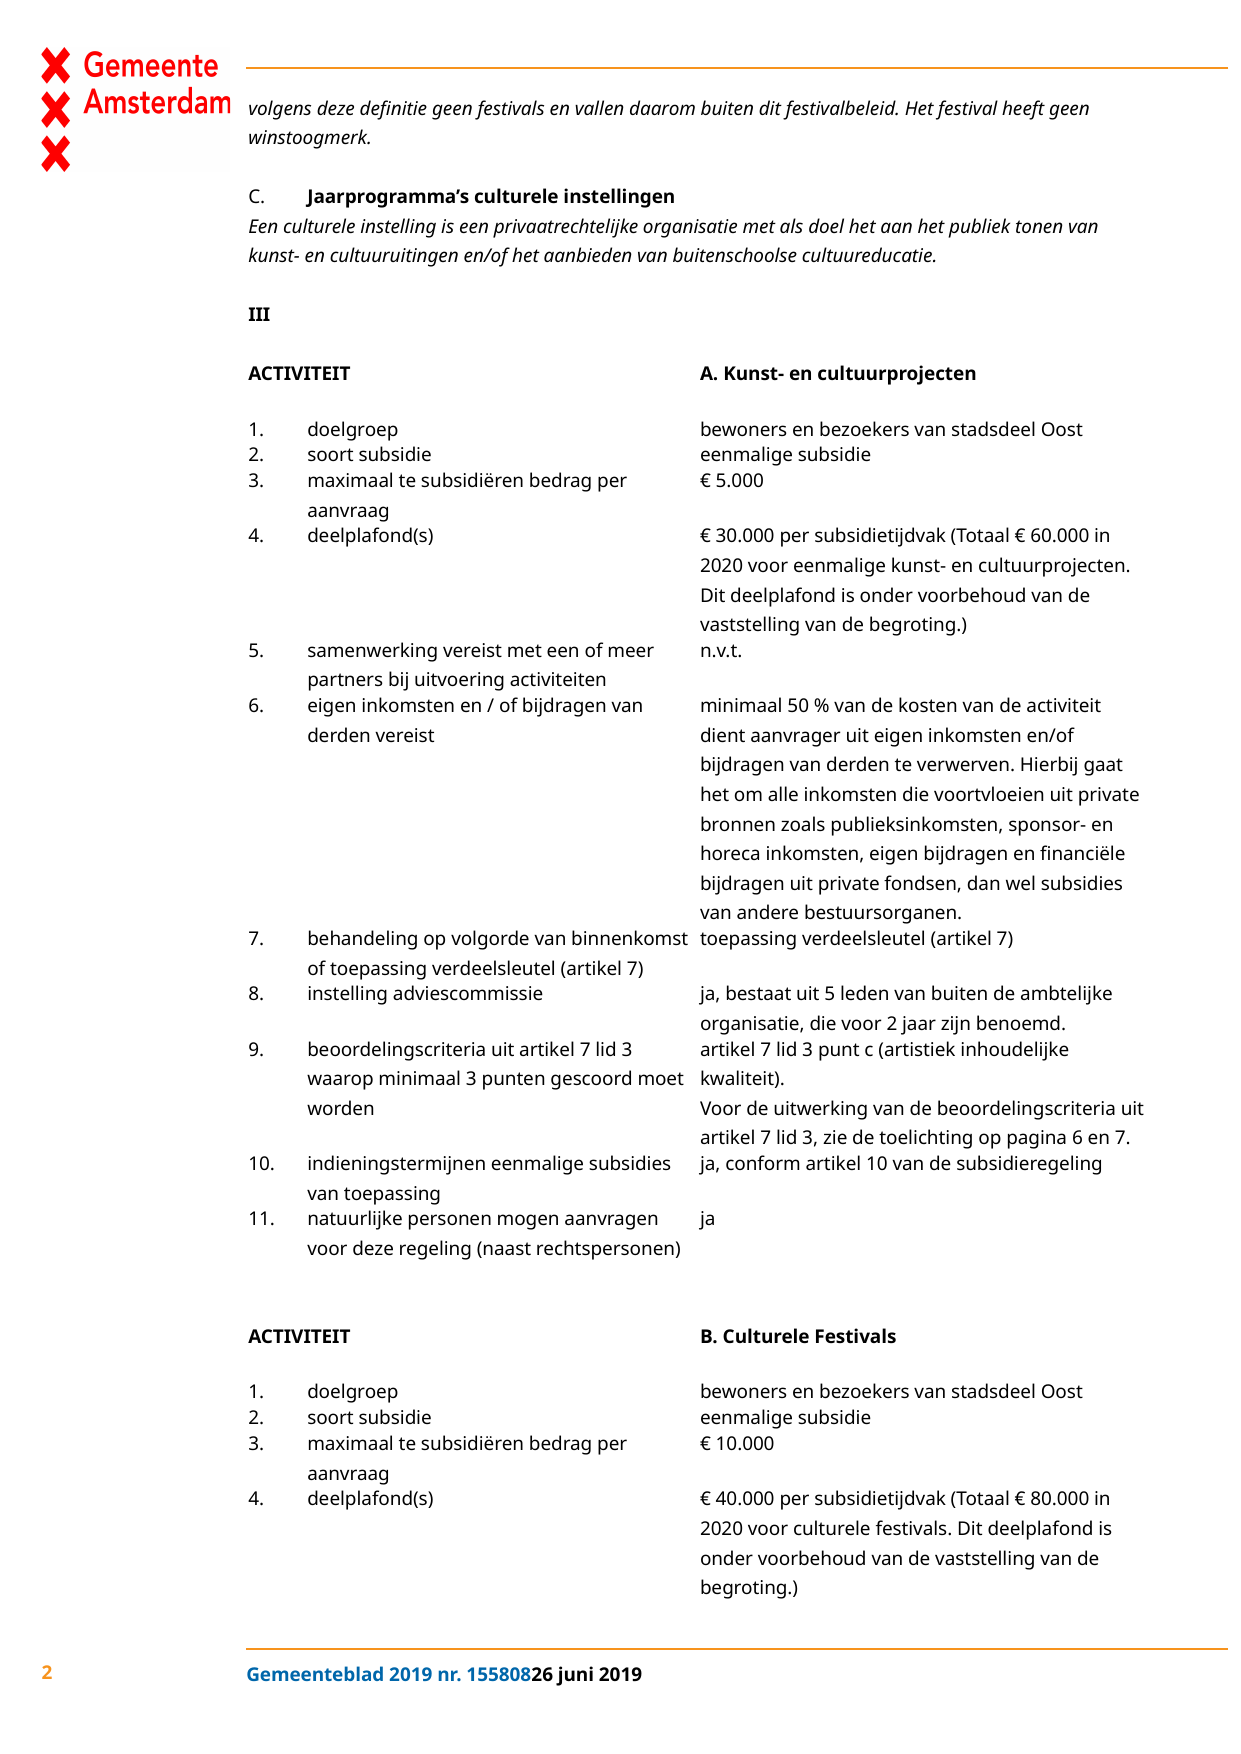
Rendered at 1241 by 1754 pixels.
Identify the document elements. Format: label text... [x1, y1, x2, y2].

table_cell artikel 7 lid 3 punt c (artistiek inhoudelijke kwaliteit). Voor de uitwerking van de beoordelingscriteria uit artikel 7 lid 3, zie de toelichting op pagina 6 en 7. [700, 1036, 1152, 1150]
table_cell € 30.000 per subsidietijdvak (Totaal € 60.000 in 2020 voor eenmalige kunst- en cultuurprojecten. Dit deelplafond is onder voorbehoud van de vaststelling van de begroting.) [700, 523, 1152, 637]
table_cell bewoners en bezoekers van stadsdeel Oost [700, 416, 1152, 442]
table_cell eigen inkomsten en / of bijdragen van derden vereist [248, 693, 700, 925]
table_cell natuurlijke personen mogen aanvragen voor deze regeling (naast rechtspersonen) [248, 1206, 700, 1261]
table_header B. Culturele Festivals [700, 1294, 1152, 1379]
table_cell ja, conform artikel 10 van de subsidieregeling [700, 1150, 1152, 1206]
table_cell behandeling op volgorde van binnenkomst of toepassing verdeelsleutel (artikel 7) [248, 925, 700, 981]
table_cell doelgroep [248, 1379, 700, 1404]
table_cell € 5.000 [700, 467, 1152, 523]
table_cell € 40.000 per subsidietijdvak (Totaal € 80.000 in 2020 voor culturele festivals. Dit deelplafond is onder voorbehoud van de vaststelling van de begroting.) [700, 1486, 1152, 1600]
table_cell eenmalige subsidie [700, 442, 1152, 467]
table_cell € 10.000 [700, 1430, 1152, 1486]
table_cell indieningstermijnen eenmalige subsidies van toepassing [248, 1150, 700, 1206]
table_cell soort subsidie [248, 1405, 700, 1430]
table_cell deelplafond(s) [248, 1486, 700, 1600]
table_cell eenmalige subsidie [700, 1405, 1152, 1430]
text III [248, 301, 1152, 327]
table_cell n.v.t. [700, 637, 1152, 692]
table_cell doelgroep [248, 416, 700, 442]
table_header A. Kunst- en cultuurprojecten [700, 331, 1152, 416]
picture [41, 47, 231, 172]
table_cell bewoners en bezoekers van stadsdeel Oost [700, 1379, 1152, 1404]
table_header ACTIVITEIT [248, 1294, 700, 1379]
table_cell deelplafond(s) [248, 523, 700, 637]
table_cell maximaal te subsidiëren bedrag per aanvraag [248, 1430, 700, 1486]
table_cell minimaal 50 % van de kosten van de activiteit dient aanvrager uit eigen inkomsten en/of bijdragen van derden te verwerven. Hierbij gaat het om alle inkomsten die voortvloeien uit private bronnen zoals publieksinkomsten, sponsor- en horeca inkomsten, eigen bijdragen en financiële bijdragen uit private fondsen, dan wel subsidies van andere bestuursorganen. [700, 693, 1152, 925]
table_cell ja, bestaat uit 5 leden van buiten de ambtelijke organisatie, die voor 2 jaar zijn benoemd. [700, 981, 1152, 1036]
table_cell beoordelingscriteria uit artikel 7 lid 3 waarop minimaal 3 punten gescoord moet worden [248, 1036, 700, 1150]
table_cell ja [700, 1206, 1152, 1261]
table_cell toepassing verdeelsleutel (artikel 7) [700, 925, 1152, 981]
table_header volgens deze definitie geen festivals en vallen daarom buiten dit festivalbeleid. Het festival heeft geen winstoogmerk. Jaarprogramma’s culturele instellingen Een culturele instelling is een privaatrechtelijke organisatie met als doel het aan het publiek tonen van kunst- en cultuuruitingen en/of het aanbieden van buitenschoolse cultuureducatie. [248, 95, 1152, 268]
table_header ACTIVITEIT [248, 331, 700, 416]
table_cell samenwerking vereist met een of meer partners bij uitvoering activiteiten [248, 637, 700, 692]
table_cell instelling adviescommissie [248, 981, 700, 1036]
table_cell soort subsidie [248, 442, 700, 467]
table_cell maximaal te subsidiëren bedrag per aanvraag [248, 467, 700, 523]
